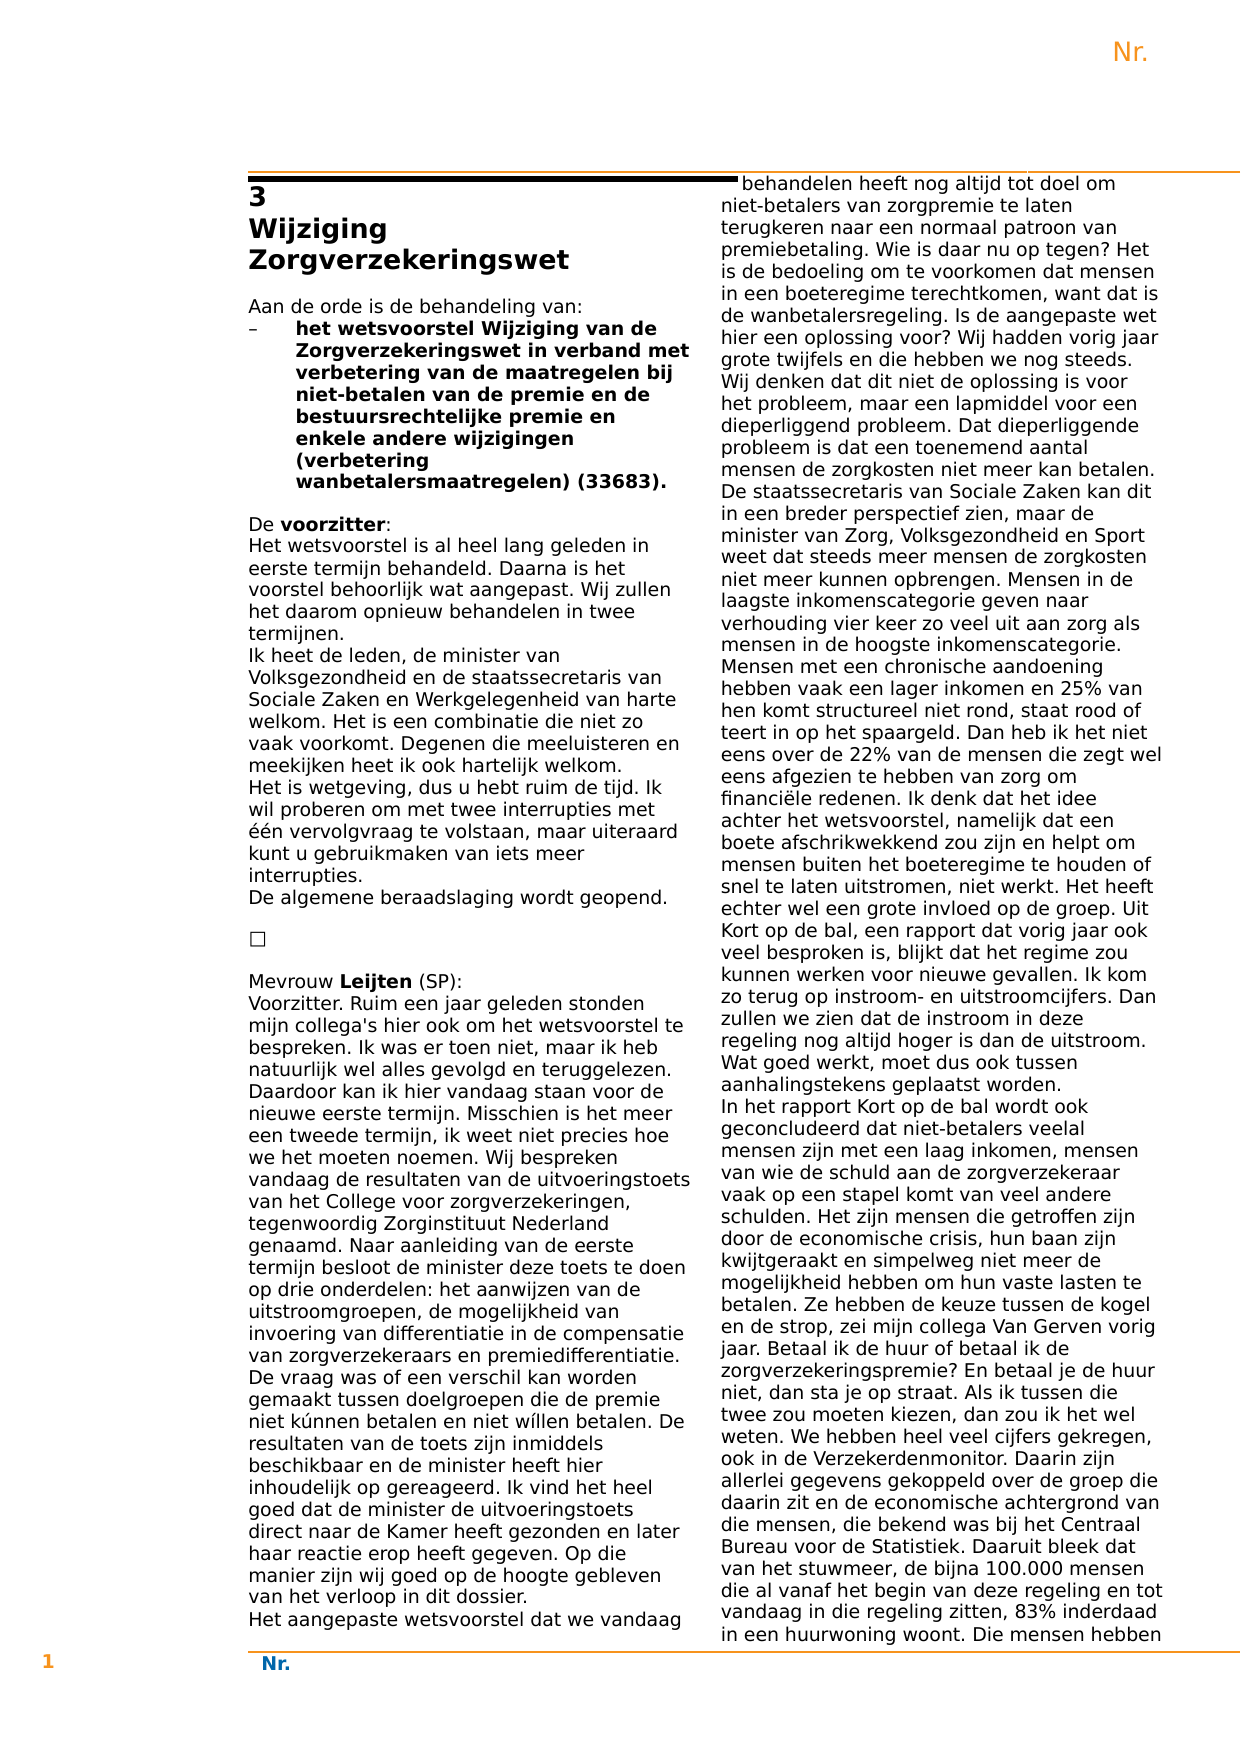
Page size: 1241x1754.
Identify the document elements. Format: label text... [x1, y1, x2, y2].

text Het aangepaste wetsvoorstel dat we vandaag [248, 1608, 691, 1630]
text Ik heet de leden, de minister van Volksgezondheid en de staatssecretaris van Sociale Zaken en Werkgelegenheid van harte welkom. Het is een combinatie die niet zo vaak voorkomt. Degenen die meeluisteren en meekijken heet ik ook hartelijk welkom. [248, 645, 691, 777]
text De voorzitter: [248, 513, 691, 535]
text behandelen heeft nog altijd tot doel om niet-betalers van zorgpremie te laten terugkeren naar een normaal patroon van premiebetaling. Wie is daar nu op tegen? Het is de bedoeling om te voorkomen dat mensen in een boeteregime terechtkomen, want dat is de wanbetalersregeling. Is de aangepaste wet hier een oplossing voor? Wij hadden vorig jaar grote twijfels en die hebben we nog steeds. Wij denken dat dit niet de oplossing is voor het probleem, maar een lapmiddel voor een dieperliggend probleem. Dat dieperliggende probleem is dat een toenemend aantal mensen de zorgkosten niet meer kan betalen. De staatssecretaris van Sociale Zaken kan dit in een breder perspectief zien, maar de minister van Zorg, Volksgezondheid en Sport weet dat steeds meer mensen de zorgkosten niet meer kunnen opbrengen. Mensen in de laagste inkomenscategorie geven naar verhouding vier keer zo veel uit aan zorg als mensen in de hoogste inkomenscategorie. [721, 173, 1163, 656]
list het wetsvoorstel Wijziging van de Zorgverzekeringswet in verband met verbetering van de maatregelen bij niet-betalen van de premie en de bestuursrechtelijke premie en enkele andere wijzigingen (verbetering wanbetalersmaatregelen) (33683). [248, 318, 691, 493]
text Het wetsvoorstel is al heel lang geleden in eerste termijn behandeld. Daarna is het voorstel behoorlijk wat aangepast. Wij zullen het daarom opnieuw behandelen in twee termijnen. [248, 535, 691, 645]
text Mevrouw Leijten (SP): [248, 971, 691, 993]
text Aan de orde is de behandeling van: [248, 296, 691, 318]
text Het is wetgeving, dus u hebt ruim de tijd. Ik wil proberen om met twee interrupties met één vervolgvraag te volstaan, maar uiteraard kunt u gebruikmaken van iets meer interrupties. [248, 777, 691, 887]
text Voorzitter. Ruim een jaar geleden stonden mijn collega's hier ook om het wetsvoorstel te bespreken. Ik was er toen niet, maar ik heb natuurlijk wel alles gevolgd en teruggelezen. Daardoor kan ik hier vandaag staan voor de nieuwe eerste termijn. Misschien is het meer een tweede termijn, ik weet niet precies hoe we het moeten noemen. Wij bespreken vandaag de resultaten van de uitvoeringstoets van het College voor zorgverzekeringen, tegenwoordig Zorginstituut Nederland genaamd. Naar aanleiding van de eerste termijn besloot de minister deze toets te doen op drie onderdelen: het aanwijzen van de uitstroomgroepen, de mogelijkheid van invoering van differentiatie in de compensatie van zorgverzekeraars en premiedifferentiatie. De vraag was of een verschil kan worden gemaakt tussen doelgroepen die de premie niet kúnnen betalen en niet wíllen betalen. De resultaten van de toets zijn inmiddels beschikbaar en de minister heeft hier inhoudelijk op gereageerd. Ik vind het heel goed dat de minister de uitvoeringstoets direct naar de Kamer heeft gezonden en later haar reactie erop heeft gegeven. Op die manier zijn wij goed op de hoogte gebleven van het verloop in dit dossier. [248, 993, 691, 1608]
text Mensen met een chronische aandoening hebben vaak een lager inkomen en 25% van hen komt structureel niet rond, staat rood of teert in op het spaargeld. Dan heb ik het niet eens over de 22% van de mensen die zegt wel eens afgezien te hebben van zorg om financiële redenen. Ik denk dat het idee achter het wetsvoorstel, namelijk dat een boete afschrikwekkend zou zijn en helpt om mensen buiten het boeteregime te houden of snel te laten uitstromen, niet werkt. Het heeft echter wel een grote invloed op de groep. Uit Kort op de bal, een rapport dat vorig jaar ook veel besproken is, blijkt dat het regime zou kunnen werken voor nieuwe gevallen. Ik kom zo terug op instroom- en uitstroomcijfers. Dan zullen we zien dat de instroom in deze regeling nog altijd hoger is dan de uitstroom. Wat goed werkt, moet dus ook tussen aanhalingstekens geplaatst worden. [721, 656, 1163, 1096]
text De algemene beraadslaging wordt geopend. [248, 887, 691, 909]
title 3 Wijziging Zorgverzekeringswet [248, 182, 691, 276]
text In het rapport Kort op de bal wordt ook geconcludeerd dat niet-betalers veelal mensen zijn met een laag inkomen, mensen van wie de schuld aan de zorgverzekeraar vaak op een stapel komt van veel andere schulden. Het zijn mensen die getroffen zijn door de economische crisis, hun baan zijn kwijtgeraakt en simpelweg niet meer de mogelijkheid hebben om hun vaste lasten te betalen. Ze hebben de keuze tussen de kogel en de strop, zei mijn collega Van Gerven vorig jaar. Betaal ik de huur of betaal ik de zorgverzekeringspremie? En betaal je de huur niet, dan sta je op straat. Als ik tussen die twee zou moeten kiezen, dan zou ik het wel weten. We hebben heel veel cijfers gekregen, ook in de Verzekerdenmonitor. Daarin zijn allerlei gegevens gekoppeld over de groep die daarin zit en de economische achtergrond van die mensen, die bekend was bij het Centraal Bureau voor de Statistiek. Daaruit bleek dat van het stuwmeer, de bijna 100.000 mensen die al vanaf het begin van deze regeling en tot vandaag in die regeling zitten, 83% inderdaad in een huurwoning woont. Die mensen hebben [721, 1096, 1163, 1645]
text ⬜ [248, 929, 691, 951]
